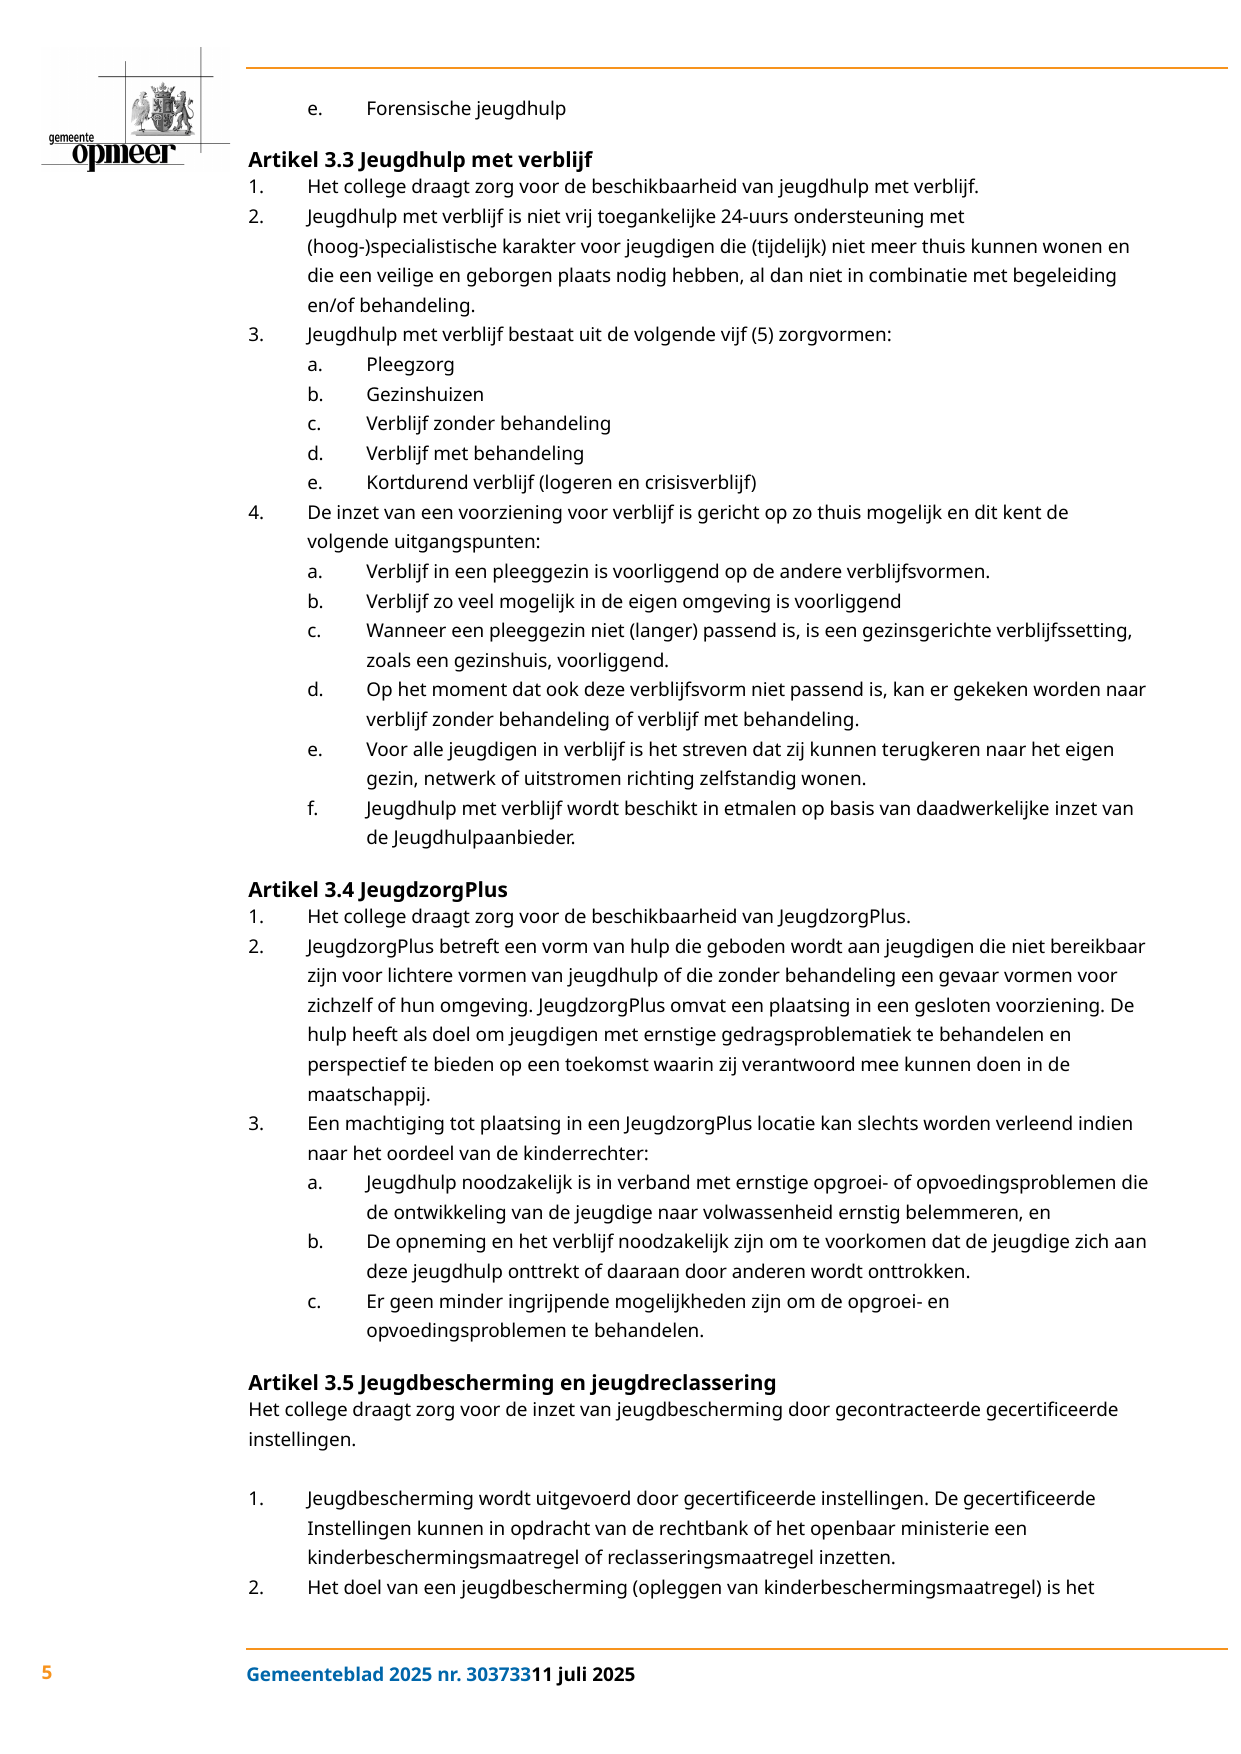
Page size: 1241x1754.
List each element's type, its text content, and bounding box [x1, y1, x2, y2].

list Er geen minder ingrijpende mogelijkheden zijn om de opgroei- en opvoedingsproblemen te behandelen. [307, 1288, 1152, 1343]
list Het college draagt zorg voor de beschikbaarheid van jeugdhulp met verblijf. [248, 174, 1152, 199]
list Gezinshuizen [307, 381, 1152, 406]
text Artikel 3.4 JeugdzorgPlus [248, 875, 1152, 903]
list De opneming en het verblijf noodzakelijk zijn om te voorkomen dat de jeugdige zich aan deze jeugdhulp onttrekt of daaraan door anderen wordt onttrokken. [307, 1229, 1152, 1284]
list Wanneer een pleeggezin niet (langer) passend is, is een gezinsgerichte verblijfssetting, zoals een gezinshuis, voorliggend. [307, 617, 1152, 673]
list Een machtiging tot plaatsing in een JeugdzorgPlus locatie kan slechts worden verleend indien naar het oordeel van de kinderrechter: [248, 1110, 1152, 1166]
list Op het moment dat ook deze verblijfsvorm niet passend is, kan er gekeken worden naar verblijf zonder behandeling of verblijf met behandeling. [307, 677, 1152, 732]
text Artikel 3.5 Jeugdbescherming en jeugdreclassering [248, 1368, 1152, 1396]
list Jeugdhulp met verblijf bestaat uit de volgende vijf (5) zorgvormen: [248, 322, 1152, 347]
list Het doel van een jeugdbescherming (opleggen van kinderbeschermingsmaatregel) is het [248, 1574, 1152, 1599]
list Het college draagt zorg voor de beschikbaarheid van JeugdzorgPlus. [248, 903, 1152, 929]
list Voor alle jeugdigen in verblijf is het streven dat zij kunnen terugkeren naar het eigen gezin, netwerk of uitstromen richting zelfstandig wonen. [307, 736, 1152, 791]
list Pleegzorg [307, 351, 1152, 377]
text Artikel 3.3 Jeugdhulp met verblijf [248, 145, 1152, 174]
list Verblijf zonder behandeling [307, 410, 1152, 436]
list Kortdurend verblijf (logeren en crisisverblijf) [307, 469, 1152, 495]
list Jeugdbescherming wordt uitgevoerd door gecertificeerde instellingen. De gecertificeerde Instellingen kunnen in opdracht van de rechtbank of het openbaar ministerie een kinderbeschermingsmaatregel of reclasseringsmaatregel inzetten. [248, 1485, 1152, 1570]
list Jeugdhulp met verblijf is niet vrij toegankelijke 24-uurs ondersteuning met (hoog-)specialistische karakter voor jeugdigen die (tijdelijk) niet meer thuis kunnen wonen en die een veilige en geborgen plaats nodig hebben, al dan niet in combinatie met begeleiding en/of behandeling. [248, 203, 1152, 318]
text Het college draagt zorg voor de inzet van jeugdbescherming door gecontracteerde gecertificeerde instellingen. [248, 1396, 1152, 1452]
list Jeugdhulp met verblijf wordt beschikt in etmalen op basis van daadwerkelijke inzet van de Jeugdhulpaanbieder. [307, 795, 1152, 850]
picture [41, 47, 231, 172]
list Verblijf zo veel mogelijk in de eigen omgeving is voorliggend [307, 588, 1152, 613]
list Verblijf met behandeling [307, 440, 1152, 466]
list Forensische jeugdhulp [307, 95, 1152, 121]
list JeugdzorgPlus betreft een vorm van hulp die geboden wordt aan jeugdigen die niet bereikbaar zijn voor lichtere vormen van jeugdhulp of die zonder behandeling een gevaar vormen voor zichzelf of hun omgeving. JeugdzorgPlus omvat een plaatsing in een gesloten voorziening. De hulp heeft als doel om jeugdigen met ernstige gedragsproblematiek te behandelen en perspectief te bieden op een toekomst waarin zij verantwoord mee kunnen doen in de maatschappij. [248, 933, 1152, 1107]
list De inzet van een voorziening voor verblijf is gericht op zo thuis mogelijk en dit kent de volgende uitgangspunten: [248, 499, 1152, 554]
list Jeugdhulp noodzakelijk is in verband met ernstige opgroei- of opvoedingsproblemen die de ontwikkeling van de jeugdige naar volwassenheid ernstig belemmeren, en [307, 1169, 1152, 1225]
list Verblijf in een pleeggezin is voorliggend op de andere verblijfsvormen. [307, 558, 1152, 584]
